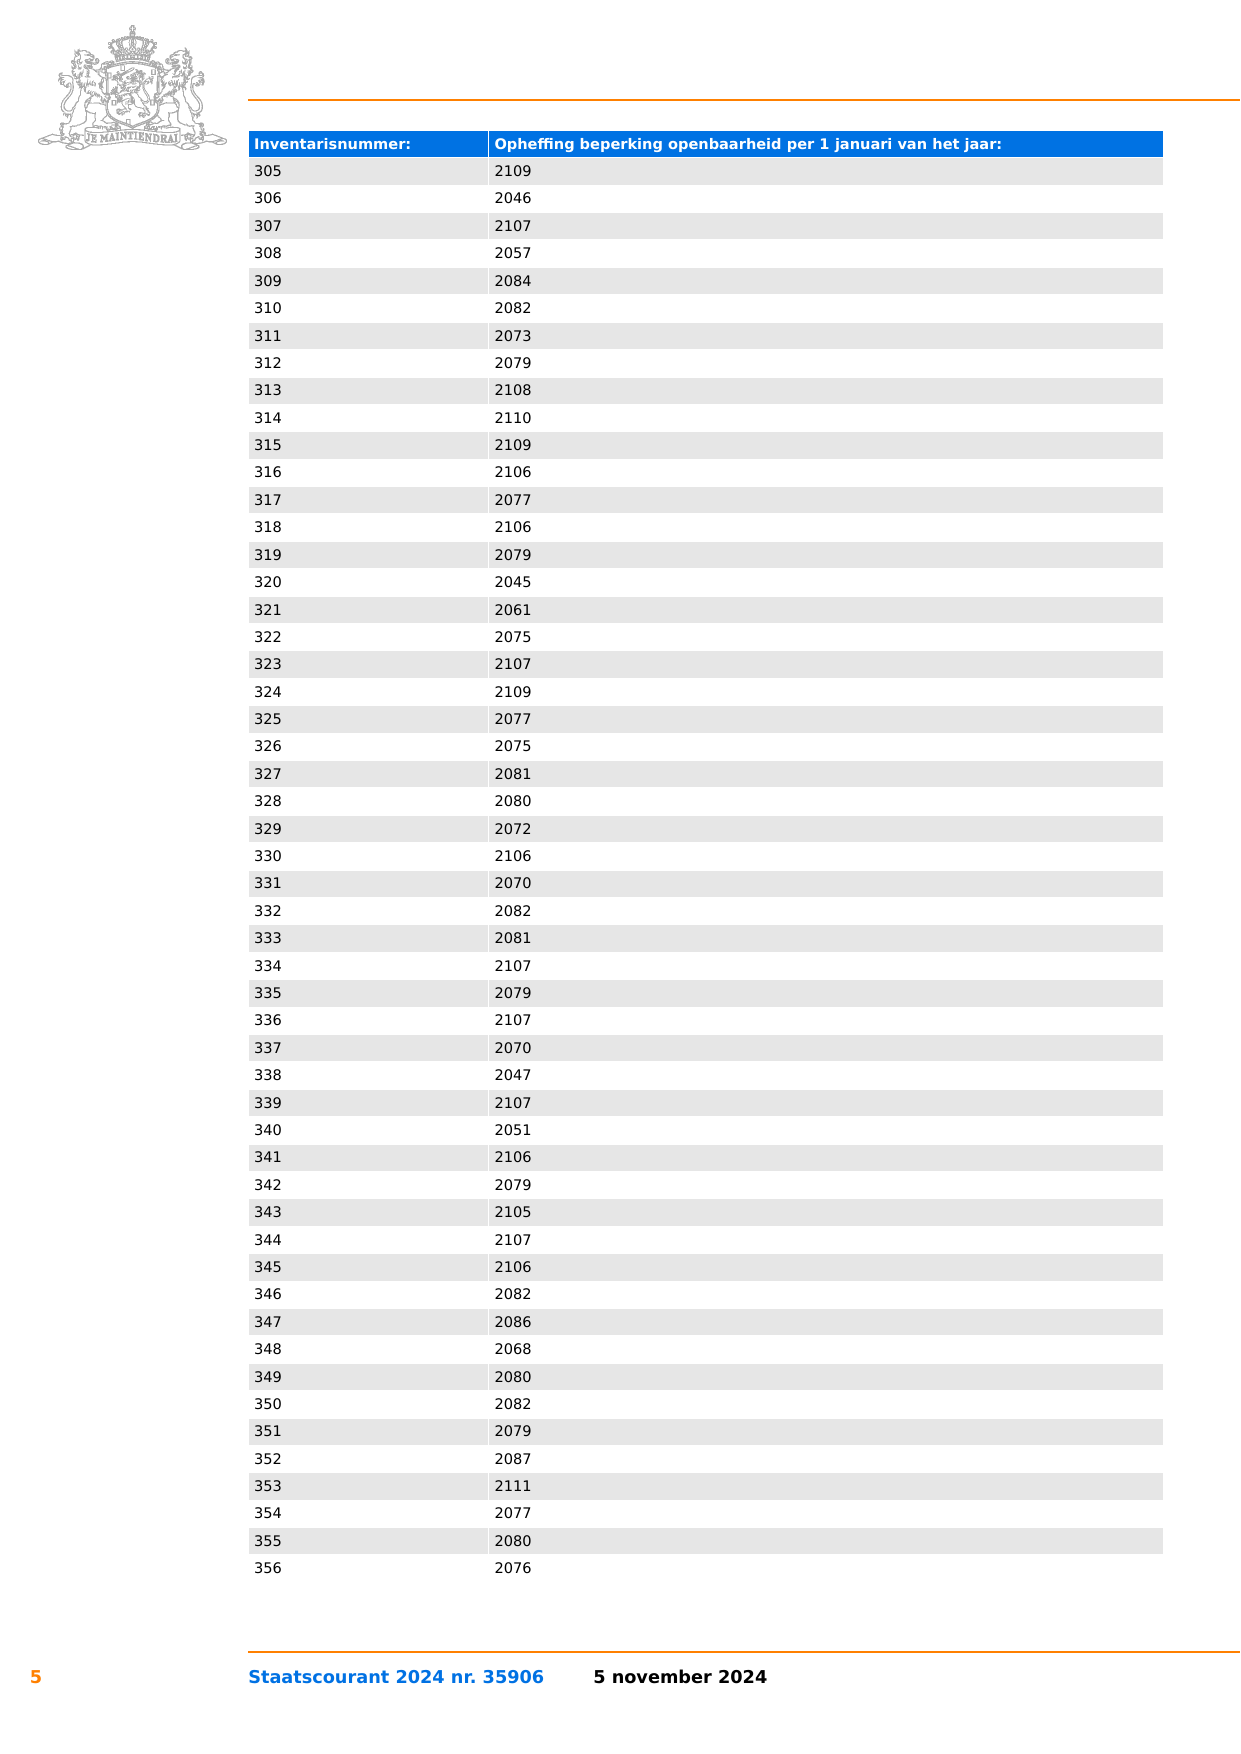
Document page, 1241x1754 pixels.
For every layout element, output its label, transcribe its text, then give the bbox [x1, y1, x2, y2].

table_cell 2068 [489, 1336, 1163, 1363]
table_cell 2072 [489, 816, 1163, 842]
table_cell 316 [249, 460, 488, 486]
table_cell 2109 [489, 432, 1163, 459]
table_cell 345 [249, 1254, 488, 1281]
table_cell 2073 [489, 323, 1163, 349]
table_cell 315 [249, 432, 488, 459]
table_cell 2105 [489, 1199, 1163, 1226]
table_cell 2107 [489, 1090, 1163, 1116]
table_cell 2080 [489, 1364, 1163, 1390]
table_cell 308 [249, 241, 488, 267]
table_cell 2106 [489, 515, 1163, 541]
table_cell 2107 [489, 1008, 1163, 1034]
table_cell 2080 [489, 789, 1163, 815]
table_cell 2079 [489, 980, 1163, 1007]
table_cell 337 [249, 1035, 488, 1061]
table_cell 344 [249, 1227, 488, 1253]
table_cell 338 [249, 1063, 488, 1089]
table_cell 307 [249, 213, 488, 239]
table_cell 309 [249, 268, 488, 294]
table_cell 2084 [489, 268, 1163, 294]
table_cell 311 [249, 323, 488, 349]
table_cell 2082 [489, 1391, 1163, 1417]
table_cell 2079 [489, 542, 1163, 568]
table_cell 323 [249, 651, 488, 678]
table_cell 2045 [489, 569, 1163, 596]
table_header Inventarisnummer: [249, 131, 488, 157]
table_cell 340 [249, 1117, 488, 1143]
table_cell 2077 [489, 487, 1163, 513]
table_cell 2086 [489, 1309, 1163, 1335]
table_cell 2077 [489, 1501, 1163, 1527]
table_cell 2107 [489, 213, 1163, 239]
table_cell 2087 [489, 1446, 1163, 1472]
table_cell 328 [249, 789, 488, 815]
picture [38, 25, 227, 150]
table_cell 2106 [489, 1254, 1163, 1281]
table_cell 356 [249, 1556, 488, 1582]
table_cell 2082 [489, 295, 1163, 322]
table_cell 2061 [489, 597, 1163, 623]
table_cell 2075 [489, 734, 1163, 760]
table_cell 326 [249, 734, 488, 760]
table_cell 2107 [489, 1227, 1163, 1253]
table_cell 343 [249, 1199, 488, 1226]
table_cell 331 [249, 871, 488, 897]
table_cell 2108 [489, 378, 1163, 404]
table_cell 314 [249, 405, 488, 431]
table_cell 2081 [489, 761, 1163, 787]
table_cell 2070 [489, 1035, 1163, 1061]
table_cell 2057 [489, 241, 1163, 267]
table_cell 305 [249, 158, 488, 185]
table_cell 2110 [489, 405, 1163, 431]
table_cell 325 [249, 706, 488, 733]
table_cell 2051 [489, 1117, 1163, 1143]
table_cell 2080 [489, 1528, 1163, 1554]
table_cell 2109 [489, 679, 1163, 705]
table_cell 317 [249, 487, 488, 513]
table_cell 320 [249, 569, 488, 596]
table_cell 2076 [489, 1556, 1163, 1582]
table_cell 330 [249, 843, 488, 869]
table_cell 2109 [489, 158, 1163, 185]
table_cell 2046 [489, 186, 1163, 212]
table_cell 339 [249, 1090, 488, 1116]
table_cell 341 [249, 1145, 488, 1171]
table_cell 332 [249, 898, 488, 924]
table_cell 2077 [489, 706, 1163, 733]
table_cell 329 [249, 816, 488, 842]
table_cell 2075 [489, 624, 1163, 650]
table_cell 2082 [489, 898, 1163, 924]
table_cell 2111 [489, 1473, 1163, 1500]
table_cell 324 [249, 679, 488, 705]
table_cell 2047 [489, 1063, 1163, 1089]
table_cell 2106 [489, 460, 1163, 486]
table_cell 318 [249, 515, 488, 541]
table_cell 348 [249, 1336, 488, 1363]
table_cell 354 [249, 1501, 488, 1527]
table_cell 2079 [489, 1419, 1163, 1445]
table_cell 351 [249, 1419, 488, 1445]
table_cell 2106 [489, 843, 1163, 869]
table_cell 321 [249, 597, 488, 623]
table_cell 335 [249, 980, 488, 1007]
table_cell 312 [249, 350, 488, 376]
table_cell 2079 [489, 1172, 1163, 1198]
table_cell 306 [249, 186, 488, 212]
table_cell 353 [249, 1473, 488, 1500]
table_cell 2106 [489, 1145, 1163, 1171]
table_cell 2079 [489, 350, 1163, 376]
table_cell 310 [249, 295, 488, 322]
table_cell 347 [249, 1309, 488, 1335]
table_cell 2081 [489, 925, 1163, 952]
table_cell 333 [249, 925, 488, 952]
table_cell 2107 [489, 651, 1163, 678]
table_cell 352 [249, 1446, 488, 1472]
table_cell 2082 [489, 1282, 1163, 1308]
table_cell 319 [249, 542, 488, 568]
table_cell 2070 [489, 871, 1163, 897]
table_cell 346 [249, 1282, 488, 1308]
table_cell 350 [249, 1391, 488, 1417]
table_header Opheffing beperking openbaarheid per 1 januari van het jaar: [489, 131, 1163, 157]
table_cell 322 [249, 624, 488, 650]
table_cell 336 [249, 1008, 488, 1034]
table_cell 342 [249, 1172, 488, 1198]
table_cell 355 [249, 1528, 488, 1554]
table_cell 313 [249, 378, 488, 404]
table_cell 2107 [489, 953, 1163, 979]
table_cell 327 [249, 761, 488, 787]
table_cell 334 [249, 953, 488, 979]
table_cell 349 [249, 1364, 488, 1390]
